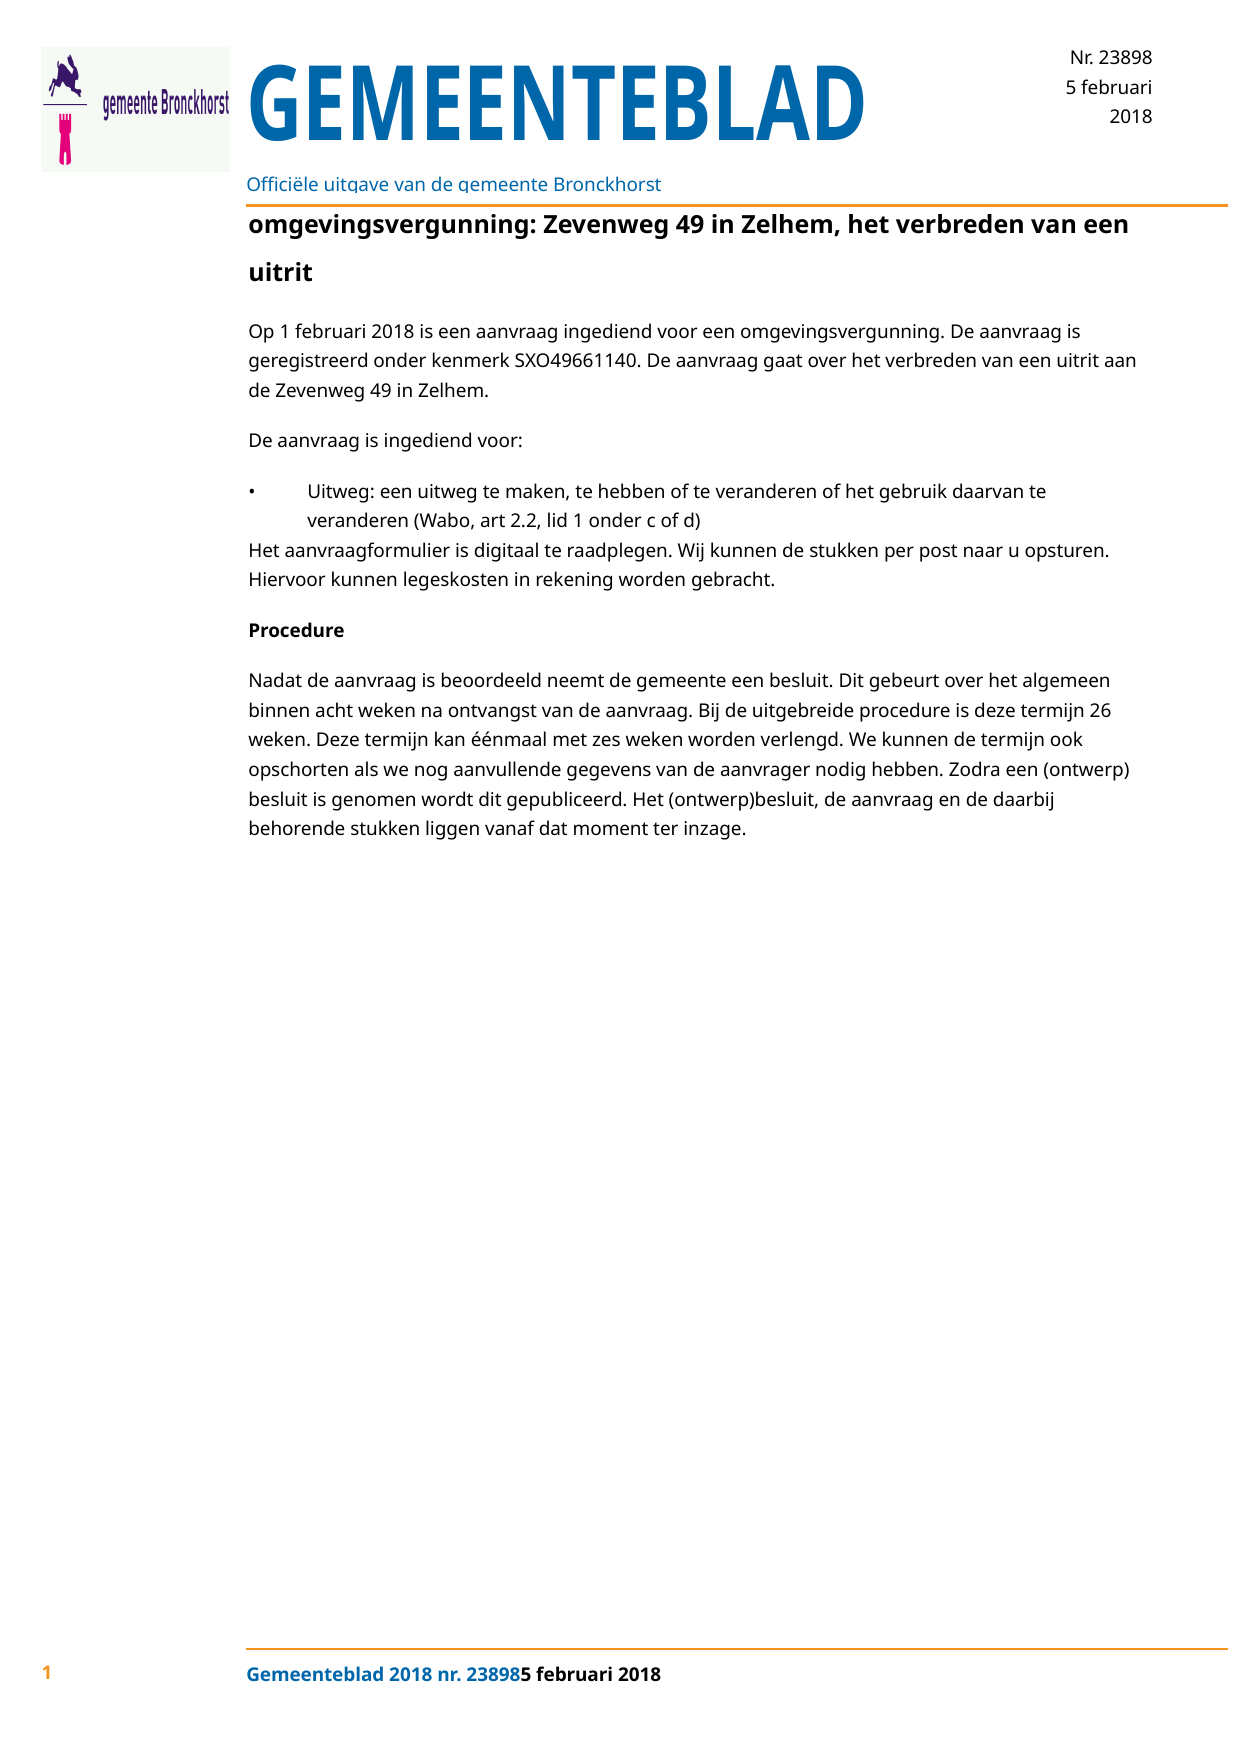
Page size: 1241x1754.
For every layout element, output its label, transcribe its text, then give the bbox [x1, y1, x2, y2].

list Uitweg: een uitweg te maken, te hebben of te veranderen of het gebruik daarvan te veranderen (Wabo, art 2.2, lid 1 onder c of d) [248, 478, 1152, 533]
text Het aanvraagformulier is digitaal te raadplegen. Wij kunnen de stukken per post naar u opsturen. Hiervoor kunnen legeskosten in rekening worden gebracht. [248, 537, 1152, 592]
text Op 1 februari 2018 is een aanvraag ingediend voor een omgevingsvergunning. De aanvraag is geregistreerd onder kenmerk SXO49661140. De aanvraag gaat over het verbreden van een uitrit aan de Zevenweg 49 in Zelhem. [248, 318, 1152, 403]
text omgevingsvergunning: Zevenweg 49 in Zelhem, het verbreden van een uitrit [248, 207, 1152, 288]
text Nadat de aanvraag is beoordeeld neemt de gemeente een besluit. Dit gebeurt over het algemeen binnen acht weken na ontvangst van de aanvraag. Bij de uitgebreide procedure is deze termijn 26 weken. Deze termijn kan éénmaal met zes weken worden verlengd. We kunnen de termijn ook opschorten als we nog aanvullende gegevens van de aanvrager nodig hebben. Zodra een (ontwerp) besluit is genomen wordt dit gepubliceerd. Het (ontwerp)besluit, de aanvraag en de daarbij behorende stukken liggen vanaf dat moment ter inzage. [248, 667, 1152, 841]
text Procedure [248, 617, 1152, 643]
picture [41, 47, 231, 172]
text De aanvraag is ingediend voor: [248, 427, 1152, 453]
